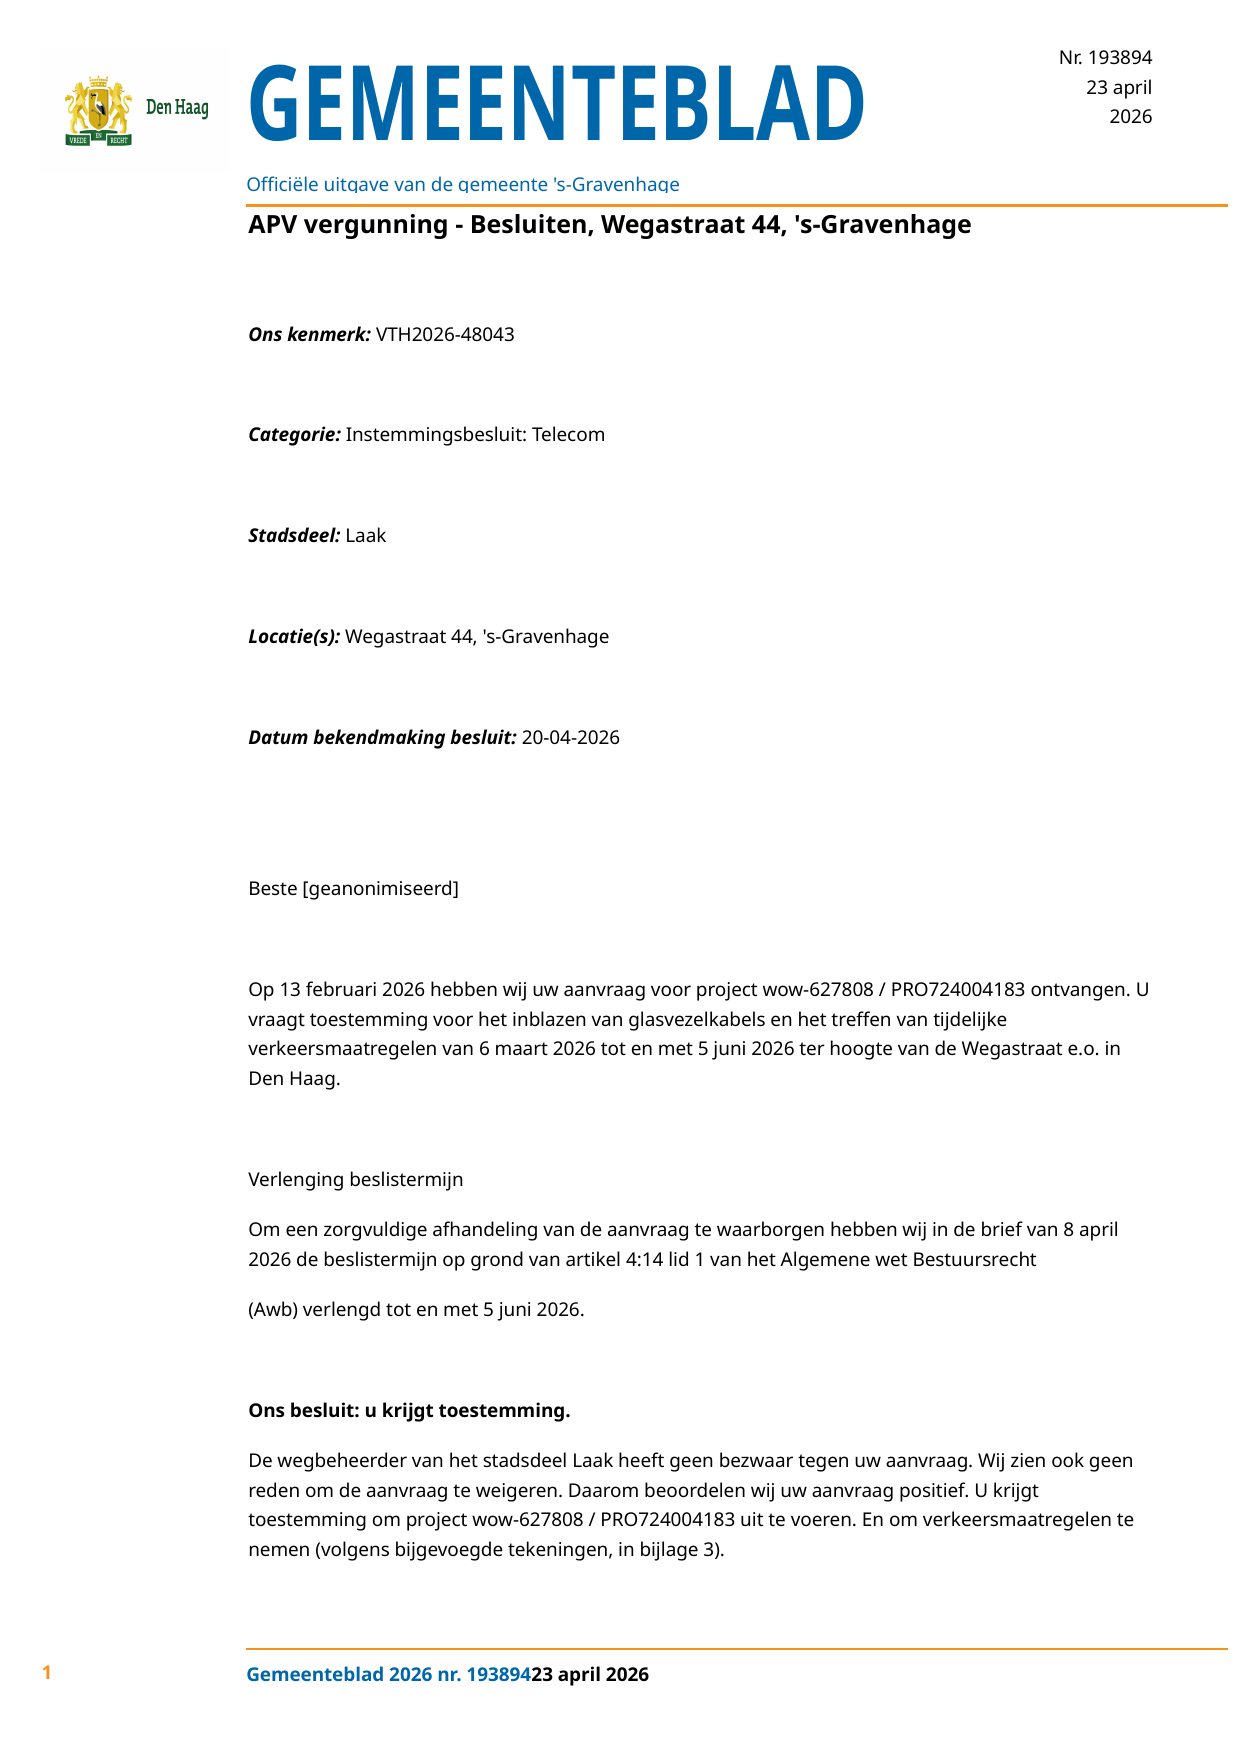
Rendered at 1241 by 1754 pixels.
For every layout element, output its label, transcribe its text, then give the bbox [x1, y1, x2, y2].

text Stadsdeel: Laak [248, 522, 1152, 548]
text (Awb) verlengd tot en met 5 juni 2026. [248, 1296, 1152, 1322]
text Ons kenmerk: VTH2026-48043 [248, 321, 1152, 346]
text Categorie: Instemmingsbesluit: Telecom [248, 422, 1152, 447]
text De wegbeheerder van het stadsdeel Laak heeft geen bezwaar tegen uw aanvraag. Wij zien ook geen reden om de aanvraag te weigeren. Daarom beoordelen wij uw aanvraag positief. U krijgt toestemming om project wow-627808 / PRO724004183 uit te voeren. En om verkeersmaatregelen te nemen (volgens bijgevoegde tekeningen, in bijlage 3). [248, 1447, 1152, 1562]
text APV vergunning - Besluiten, Wegastraat 44, 's-Gravenhage [248, 207, 1152, 241]
text Op 13 februari 2026 hebben wij uw aanvraag voor project wow-627808 / PRO724004183 ontvangen. U vraagt toestemming voor het inblazen van glasvezelkabels en het treffen van tijdelijke verkeersmaatregelen van 6 maart 2026 tot en met 5 juni 2026 ter hoogte van de Wegastraat e.o. in Den Haag. [248, 976, 1152, 1091]
text Om een zorgvuldige afhandeling van de aanvraag te waarborgen hebben wij in de brief van 8 april 2026 de beslistermijn op grond van artikel 4:14 lid 1 van het Algemene wet Bestuursrecht [248, 1216, 1152, 1271]
picture [41, 47, 231, 172]
text Verlenging beslistermijn [248, 1166, 1152, 1191]
text Ons besluit: u krijgt toestemming. [248, 1397, 1152, 1423]
text Beste [geanonimiseerd] [248, 875, 1152, 901]
text Locatie(s): Wegastraat 44, 's-Gravenhage [248, 623, 1152, 649]
text Datum bekendmaking besluit: 20-04-2026 [248, 724, 1152, 750]
